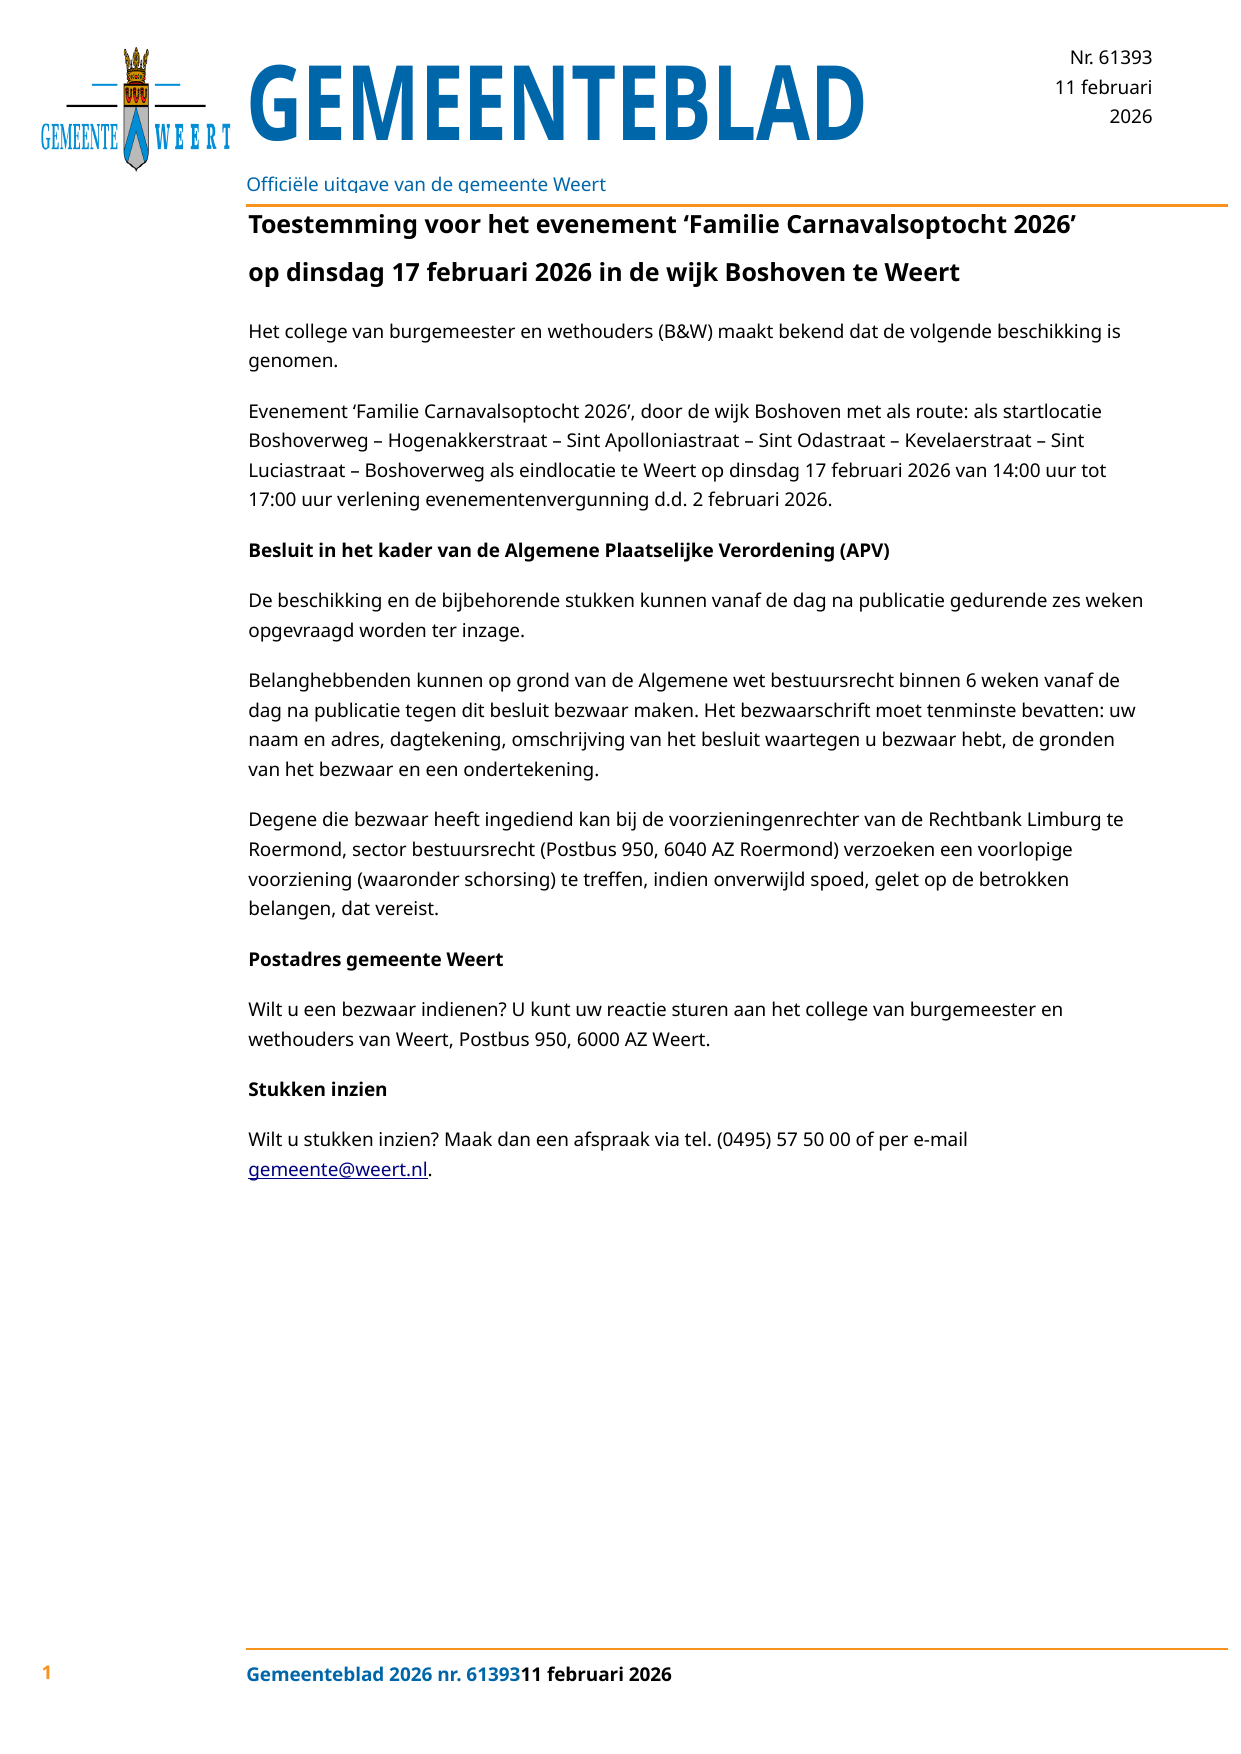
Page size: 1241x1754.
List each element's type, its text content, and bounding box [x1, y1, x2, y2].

text Evenement ‘Familie Carnavalsoptocht 2026’, door de wijk Boshoven met als route: als startlocatie Boshoverweg – Hogenakkerstraat – Sint Apolloniastraat – Sint Odastraat – Kevelaerstraat – Sint Luciastraat – Boshoverweg als eindlocatie te Weert op dinsdag 17 februari 2026 van 14:00 uur tot 17:00 uur verlening evenementenvergunning d.d. 2 februari 2026. [248, 398, 1152, 512]
text Toestemming voor het evenement ‘Familie Carnavalsoptocht 2026’ op dinsdag 17 februari 2026 in de wijk Boshoven te Weert [248, 207, 1152, 288]
text Besluit in het kader van de Algemene Plaatselijke Verordening (APV) [248, 537, 1152, 563]
text Postadres gemeente Weert [248, 946, 1152, 972]
text Het college van burgemeester en wethouders (B&W) maakt bekend dat de volgende beschikking is genomen. [248, 318, 1152, 373]
text Stukken inzien [248, 1076, 1152, 1102]
text Wilt u stukken inzien? Maak dan een afspraak via tel. (0495) 57 50 00 of per e-mail gemeente@weert.nl. [248, 1127, 1152, 1182]
text Wilt u een bezwaar indienen? U kunt uw reactie sturen aan het college van burgemeester en wethouders van Weert, Postbus 950, 6000 AZ Weert. [248, 996, 1152, 1052]
text Degene die bezwaar heeft ingediend kan bij de voorzieningenrechter van de Rechtbank Limburg te Roermond, sector bestuursrecht (Postbus 950, 6040 AZ Roermond) verzoeken een voorlopige voorziening (waaronder schorsing) te treffen, indien onverwijld spoed, gelet op de betrokken belangen, dat vereist. [248, 807, 1152, 921]
text De beschikking en de bijbehorende stukken kunnen vanaf de dag na publicatie gedurende zes weken opgevraagd worden ter inzage. [248, 587, 1152, 643]
text Belanghebbenden kunnen op grond van de Algemene wet bestuursrecht binnen 6 weken vanaf de dag na publicatie tegen dit besluit bezwaar maken. Het bezwaarschrift moet tenminste bevatten: uw naam en adres, dagtekening, omschrijving van het besluit waartegen u bezwaar hebt, de gronden van het bezwaar en een ondertekening. [248, 667, 1152, 782]
picture [41, 47, 231, 172]
